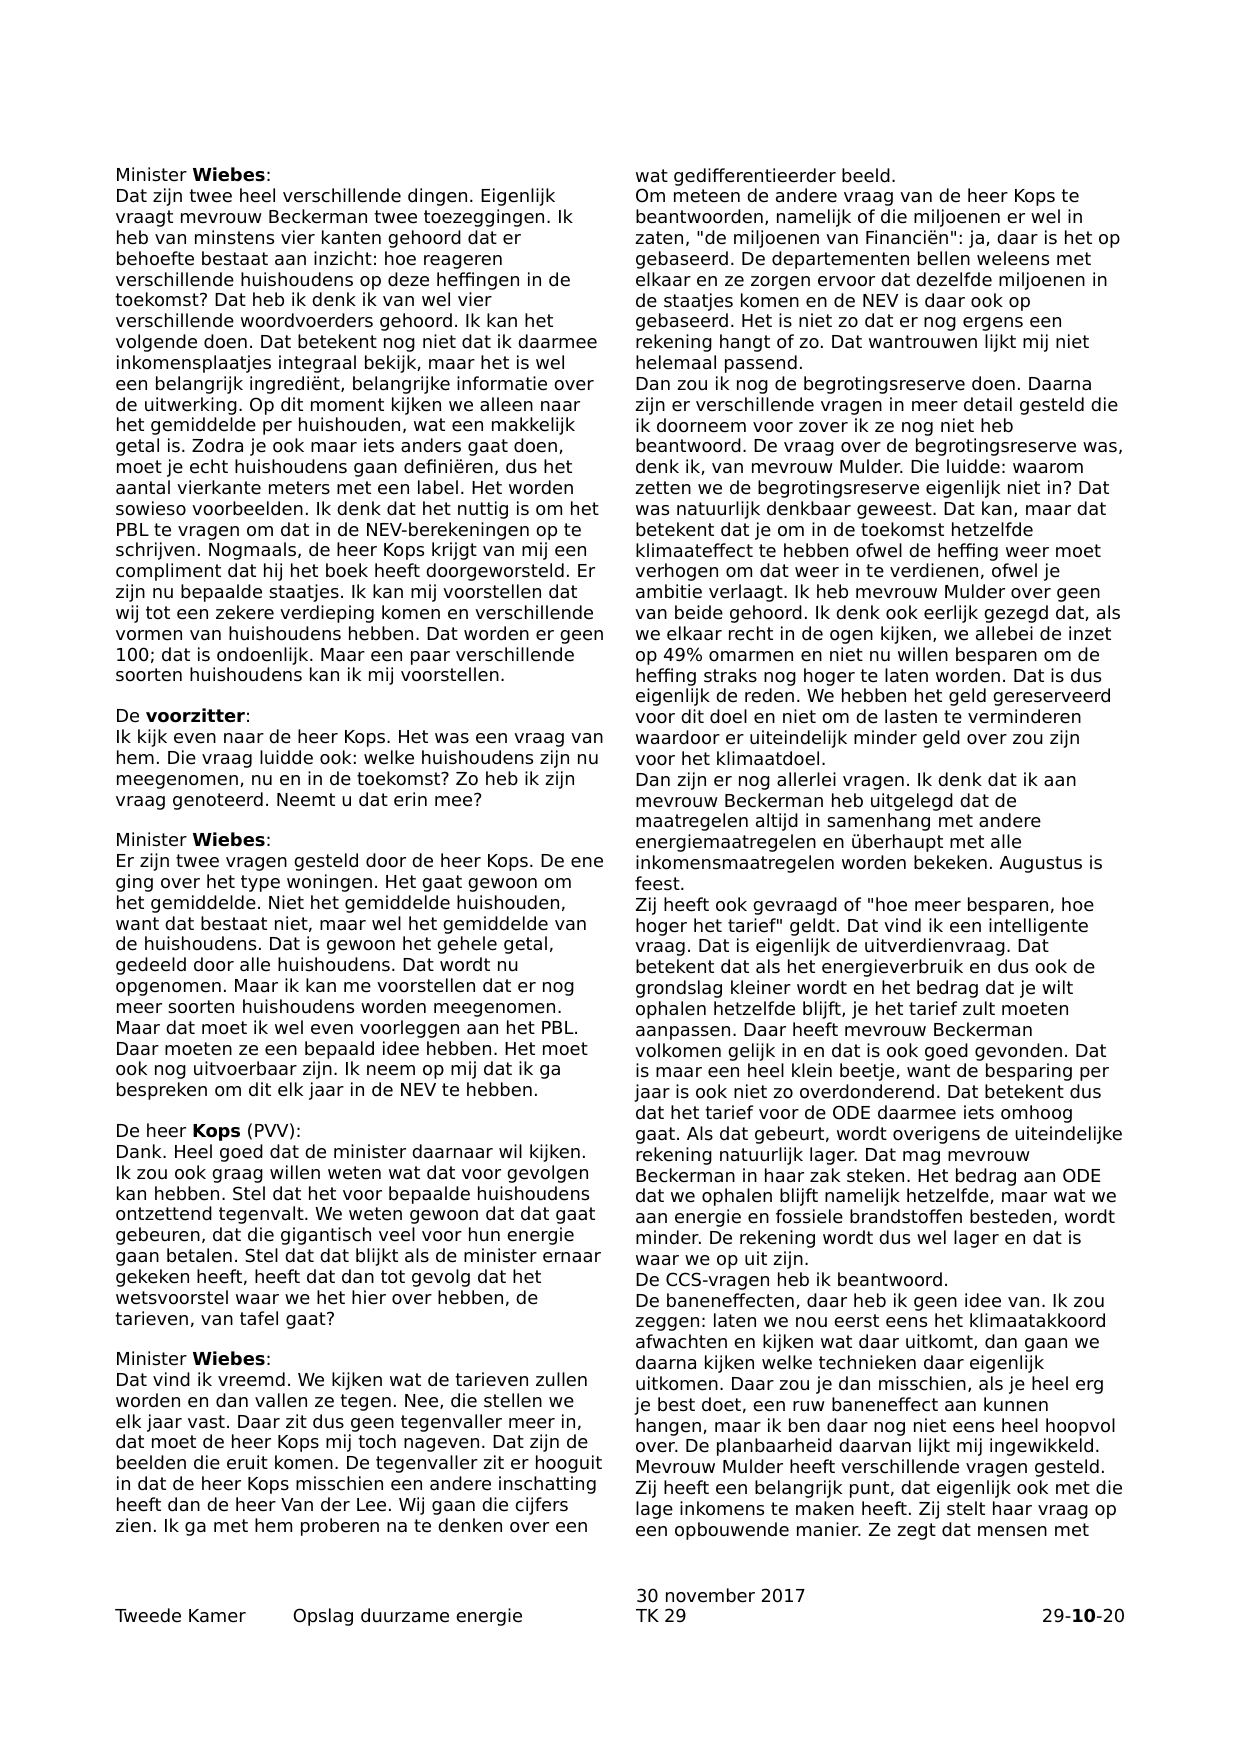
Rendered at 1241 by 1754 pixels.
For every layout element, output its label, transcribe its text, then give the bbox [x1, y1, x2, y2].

text wat gedifferentieerder beeld. [635, 165, 1125, 186]
text Zij heeft ook gevraagd of "hoe meer besparen, hoe hoger het tarief" geldt. Dat vind ik een intelligente vraag. Dat is eigenlijk de uitverdienvraag. Dat betekent dat als het energieverbruik en dus ook de grondslag kleiner wordt en het bedrag dat je wilt ophalen hetzelfde blijft, je het tarief zult moeten aanpassen. Daar heeft mevrouw Beckerman volkomen gelijk in en dat is ook goed gevonden. Dat is maar een heel klein beetje, want de besparing per jaar is ook niet zo overdonderend. Dat betekent dus dat het tarief voor de ODE daarmee iets omhoog gaat. Als dat gebeurt, wordt overigens de uiteindelijke rekening natuurlijk lager. Dat mag mevrouw Beckerman in haar zak steken. Het bedrag aan ODE dat we ophalen blijft namelijk hetzelfde, maar wat we aan energie en fossiele brandstoffen besteden, wordt minder. De rekening wordt dus wel lager en dat is waar we op uit zijn. [635, 894, 1125, 1269]
text Dat zijn twee heel verschillende dingen. Eigenlijk vraagt mevrouw Beckerman twee toezeggingen. Ik heb van minstens vier kanten gehoord dat er behoefte bestaat aan inzicht: hoe reageren verschillende huishoudens op deze heffingen in de toekomst? Dat heb ik denk ik van wel vier verschillende woordvoerders gehoord. Ik kan het volgende doen. Dat betekent nog niet dat ik daarmee inkomensplaatjes integraal bekijk, maar het is wel een belangrijk ingrediënt, belangrijke informatie over de uitwerking. Op dit moment kijken we alleen naar het gemiddelde per huishouden, wat een makkelijk getal is. Zodra je ook maar iets anders gaat doen, moet je echt huishoudens gaan definiëren, dus het aantal vierkante meters met een label. Het worden sowieso voorbeelden. Ik denk dat het nuttig is om het PBL te vragen om dat in de NEV-berekeningen op te schrijven. Nogmaals, de heer Kops krijgt van mij een compliment dat hij het boek heeft doorgeworsteld. Er zijn nu bepaalde staatjes. Ik kan mij voorstellen dat wij tot een zekere verdieping komen en verschillende vormen van huishoudens hebben. Dat worden er geen 100; dat is ondoenlijk. Maar een paar verschillende soorten huishoudens kan ik mij voorstellen. [115, 186, 605, 686]
text Dank. Heel goed dat de minister daarnaar wil kijken. Ik zou ook graag willen weten wat dat voor gevolgen kan hebben. Stel dat het voor bepaalde huishoudens ontzettend tegenvalt. We weten gewoon dat dat gaat gebeuren, dat die gigantisch veel voor hun energie gaan betalen. Stel dat dat blijkt als de minister ernaar gekeken heeft, heeft dat dan tot gevolg dat het wetsvoorstel waar we het hier over hebben, de tarieven, van tafel gaat? [115, 1142, 605, 1329]
text Mevrouw Mulder heeft verschillende vragen gesteld. Zij heeft een belangrijk punt, dat eigenlijk ook met die lage inkomens te maken heeft. Zij stelt haar vraag op een opbouwende manier. Ze zegt dat mensen met [635, 1457, 1125, 1540]
text Dan zijn er nog allerlei vragen. Ik denk dat ik aan mevrouw Beckerman heb uitgelegd dat de maatregelen altijd in samenhang met andere energiemaatregelen en überhaupt met alle inkomensmaatregelen worden bekeken. Augustus is feest. [635, 769, 1125, 894]
text Om meteen de andere vraag van de heer Kops te beantwoorden, namelijk of die miljoenen er wel in zaten, "de miljoenen van Financiën": ja, daar is het op gebaseerd. De departementen bellen weleens met elkaar en ze zorgen ervoor dat dezelfde miljoenen in de staatjes komen en de NEV is daar ook op gebaseerd. Het is niet zo dat er nog ergens een rekening hangt of zo. Dat wantrouwen lijkt mij niet helemaal passend. [635, 186, 1125, 374]
text Ik kijk even naar de heer Kops. Het was een vraag van hem. Die vraag luidde ook: welke huishoudens zijn nu meegenomen, nu en in de toekomst? Zo heb ik zijn vraag genoteerd. Neemt u dat erin mee? [115, 727, 605, 810]
text Er zijn twee vragen gesteld door de heer Kops. De ene ging over het type woningen. Het gaat gewoon om het gemiddelde. Niet het gemiddelde huishouden, want dat bestaat niet, maar wel het gemiddelde van de huishoudens. Dat is gewoon het gehele getal, gedeeld door alle huishoudens. Dat wordt nu opgenomen. Maar ik kan me voorstellen dat er nog meer soorten huishoudens worden meegenomen. Maar dat moet ik wel even voorleggen aan het PBL. Daar moeten ze een bepaald idee hebben. Het moet ook nog uitvoerbaar zijn. Ik neem op mij dat ik ga bespreken om dit elk jaar in de NEV te hebben. [115, 851, 605, 1101]
text De voorzitter: [115, 706, 605, 727]
text Dan zou ik nog de begrotingsreserve doen. Daarna zijn er verschillende vragen in meer detail gesteld die ik doorneem voor zover ik ze nog niet heb beantwoord. De vraag over de begrotingsreserve was, denk ik, van mevrouw Mulder. Die luidde: waarom zetten we de begrotingsreserve eigenlijk niet in? Dat was natuurlijk denkbaar geweest. Dat kan, maar dat betekent dat je om in de toekomst hetzelfde klimaateffect te hebben ofwel de heffing weer moet verhogen om dat weer in te verdienen, ofwel je ambitie verlaagt. Ik heb mevrouw Mulder over geen van beide gehoord. Ik denk ook eerlijk gezegd dat, als we elkaar recht in de ogen kijken, we allebei de inzet op 49% omarmen en niet nu willen besparen om de heffing straks nog hoger te laten worden. Dat is dus eigenlijk de reden. We hebben het geld gereserveerd voor dit doel en niet om de lasten te verminderen waardoor er uiteindelijk minder geld over zou zijn voor het klimaatdoel. [635, 374, 1125, 769]
text De baneneffecten, daar heb ik geen idee van. Ik zou zeggen: laten we nou eerst eens het klimaatakkoord afwachten en kijken wat daar uitkomt, dan gaan we daarna kijken welke technieken daar eigenlijk uitkomen. Daar zou je dan misschien, als je heel erg je best doet, een ruw baneneffect aan kunnen hangen, maar ik ben daar nog niet eens heel hoopvol over. De planbaarheid daarvan lijkt mij ingewikkeld. [635, 1290, 1125, 1457]
text Minister Wiebes: [115, 1349, 605, 1370]
text De CCS-vragen heb ik beantwoord. [635, 1269, 1125, 1290]
text Minister Wiebes: [115, 830, 605, 851]
text De heer Kops (PVV): [115, 1121, 605, 1142]
text Minister Wiebes: [115, 165, 605, 186]
text Dat vind ik vreemd. We kijken wat de tarieven zullen worden en dan vallen ze tegen. Nee, die stellen we elk jaar vast. Daar zit dus geen tegenvaller meer in, dat moet de heer Kops mij toch nageven. Dat zijn de beelden die eruit komen. De tegenvaller zit er hooguit in dat de heer Kops misschien een andere inschatting heeft dan de heer Van der Lee. Wij gaan die cijfers zien. Ik ga met hem proberen na te denken over een [115, 1370, 605, 1536]
